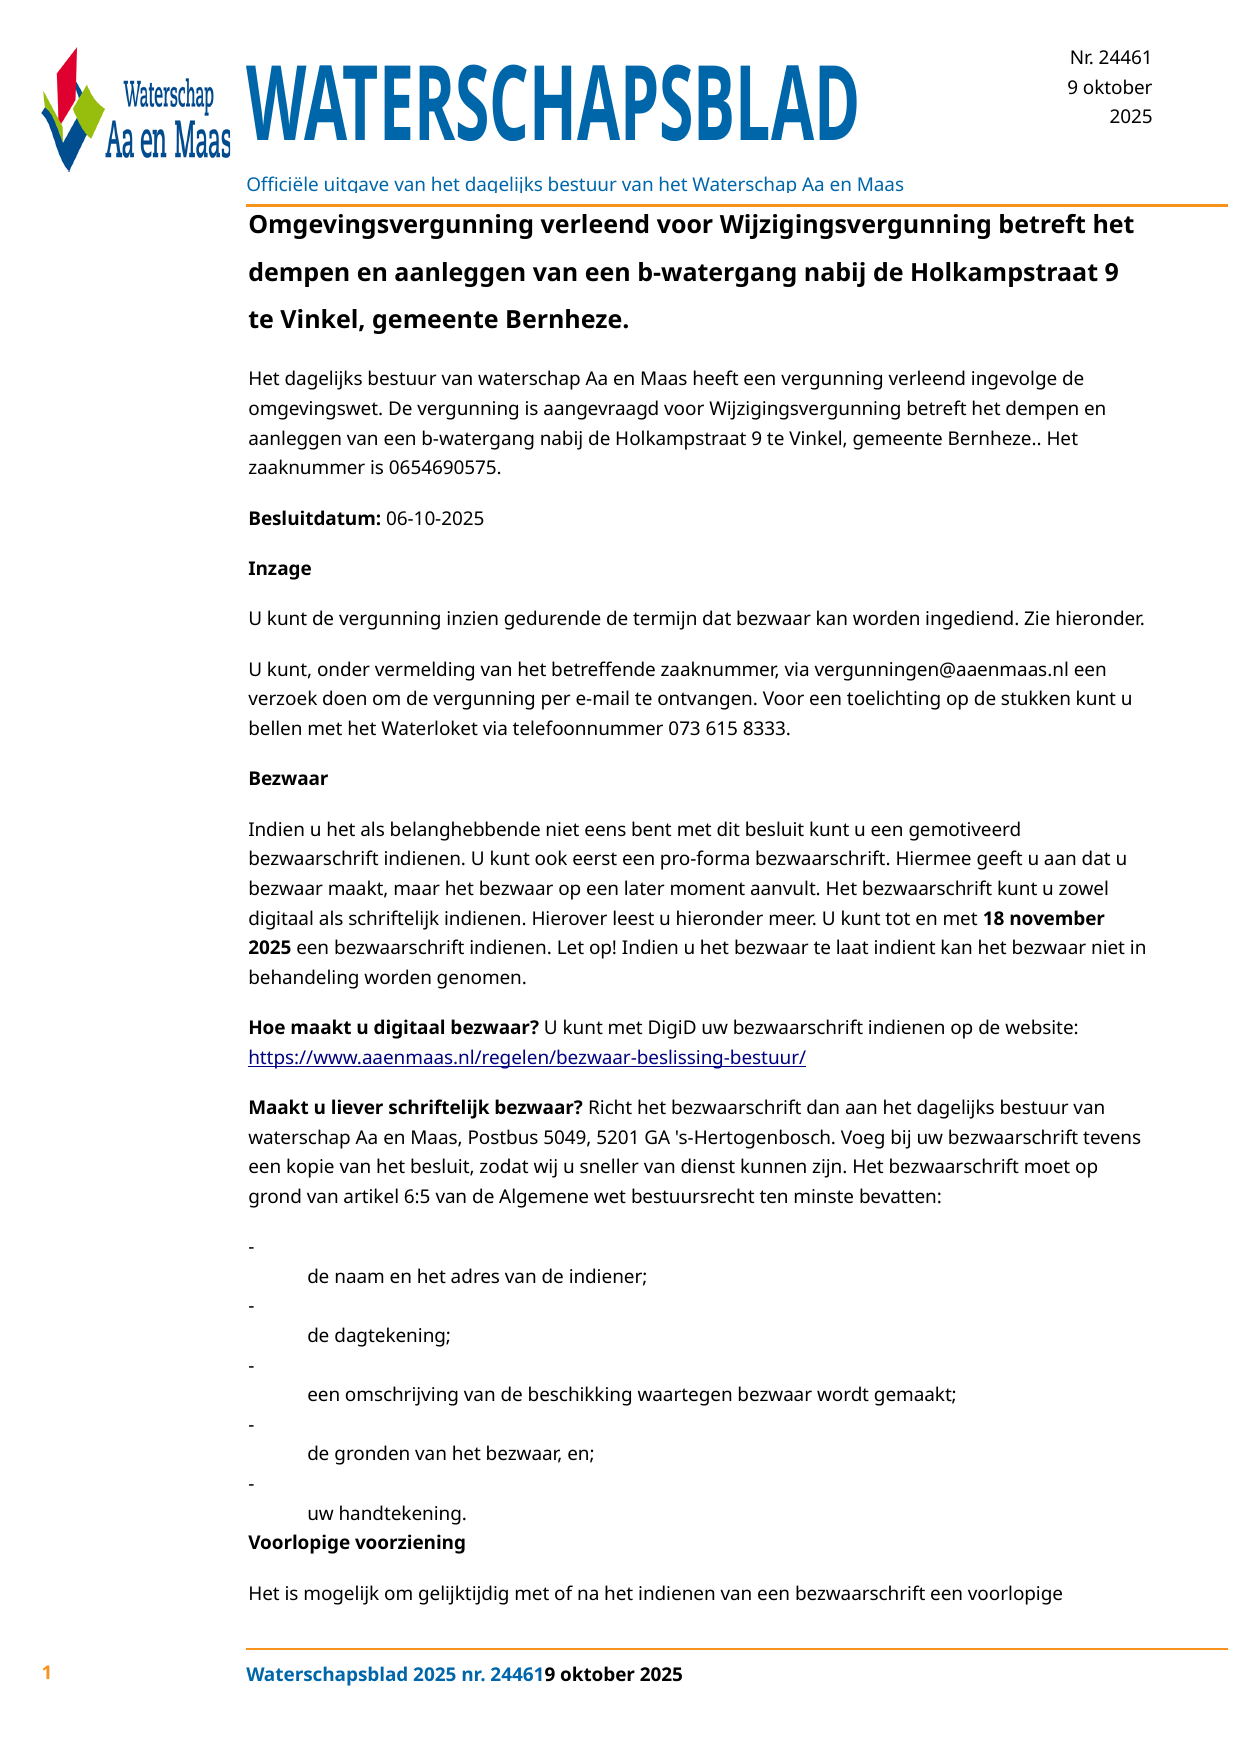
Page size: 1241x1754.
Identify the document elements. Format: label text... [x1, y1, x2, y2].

text Besluitdatum: 06-10-2025 [248, 505, 1152, 530]
text Inzage [248, 555, 1152, 581]
text Maakt u liever schriftelijk bezwaar? Richt het bezwaarschrift dan aan het dagelijks bestuur van waterschap Aa en Maas, Postbus 5049, 5201 GA 's-Hertogenbosch. Voeg bij uw bezwaarschrift tevens een kopie van het besluit, zodat wij u sneller van dienst kunnen zijn. Het bezwaarschrift moet op grond van artikel 6:5 van de Algemene wet bestuursrecht ten minste bevatten: [248, 1094, 1152, 1209]
picture [41, 47, 231, 172]
list de naam en het adres van de indiener; [248, 1263, 1152, 1289]
list een omschrijving van de beschikking waartegen bezwaar wordt gemaakt; [248, 1381, 1152, 1407]
text Omgevingsvergunning verleend voor Wijzigingsvergunning betreft het dempen en aanleggen van een b-watergang nabij de Holkampstraat 9 te Vinkel, gemeente Bernheze. [248, 207, 1152, 336]
text Indien u het als belanghebbende niet eens bent met dit besluit kunt u een gemotiveerd bezwaarschrift indienen. U kunt ook eerst een pro-forma bezwaarschrift. Hiermee geeft u aan dat u bezwaar maakt, maar het bezwaar op een later moment aanvult. Het bezwaarschrift kunt u zowel digitaal als schriftelijk indienen. Hierover leest u hieronder meer. U kunt tot en met 18 november 2025 een bezwaarschrift indienen. Let op! Indien u het bezwaar te laat indient kan het bezwaar niet in behandeling worden genomen. [248, 816, 1152, 989]
list de gronden van het bezwaar, en; [248, 1441, 1152, 1466]
list de dagtekening; [248, 1322, 1152, 1348]
text Het dagelijks bestuur van waterschap Aa en Maas heeft een vergunning verleend ingevolge de omgevingswet. De vergunning is aangevraagd voor Wijzigingsvergunning betreft het dempen en aanleggen van een b-watergang nabij de Holkampstraat 9 te Vinkel, gemeente Bernheze.. Het zaaknummer is 0654690575. [248, 366, 1152, 480]
list uw handtekening. [248, 1500, 1152, 1525]
text Voorlopige voorziening [248, 1529, 1152, 1555]
text U kunt, onder vermelding van het betreffende zaaknummer, via vergunningen@aaenmaas.nl een verzoek doen om de vergunning per e-mail te ontvangen. Voor een toelichting op de stukken kunt u bellen met het Waterloket via telefoonnummer 073 615 8333. [248, 656, 1152, 741]
text Hoe maakt u digitaal bezwaar? U kunt met DigiD uw bezwaarschrift indienen op de website: https://www.aaenmaas.nl/regelen/bezwaar-beslissing-bestuur/ [248, 1014, 1152, 1069]
text Bezwaar [248, 766, 1152, 791]
text U kunt de vergunning inzien gedurende de termijn dat bezwaar kan worden ingediend. Zie hieronder. [248, 606, 1152, 631]
text Het is mogelijk om gelijktijdig met of na het indienen van een bezwaarschrift een voorlopige [248, 1580, 1152, 1605]
